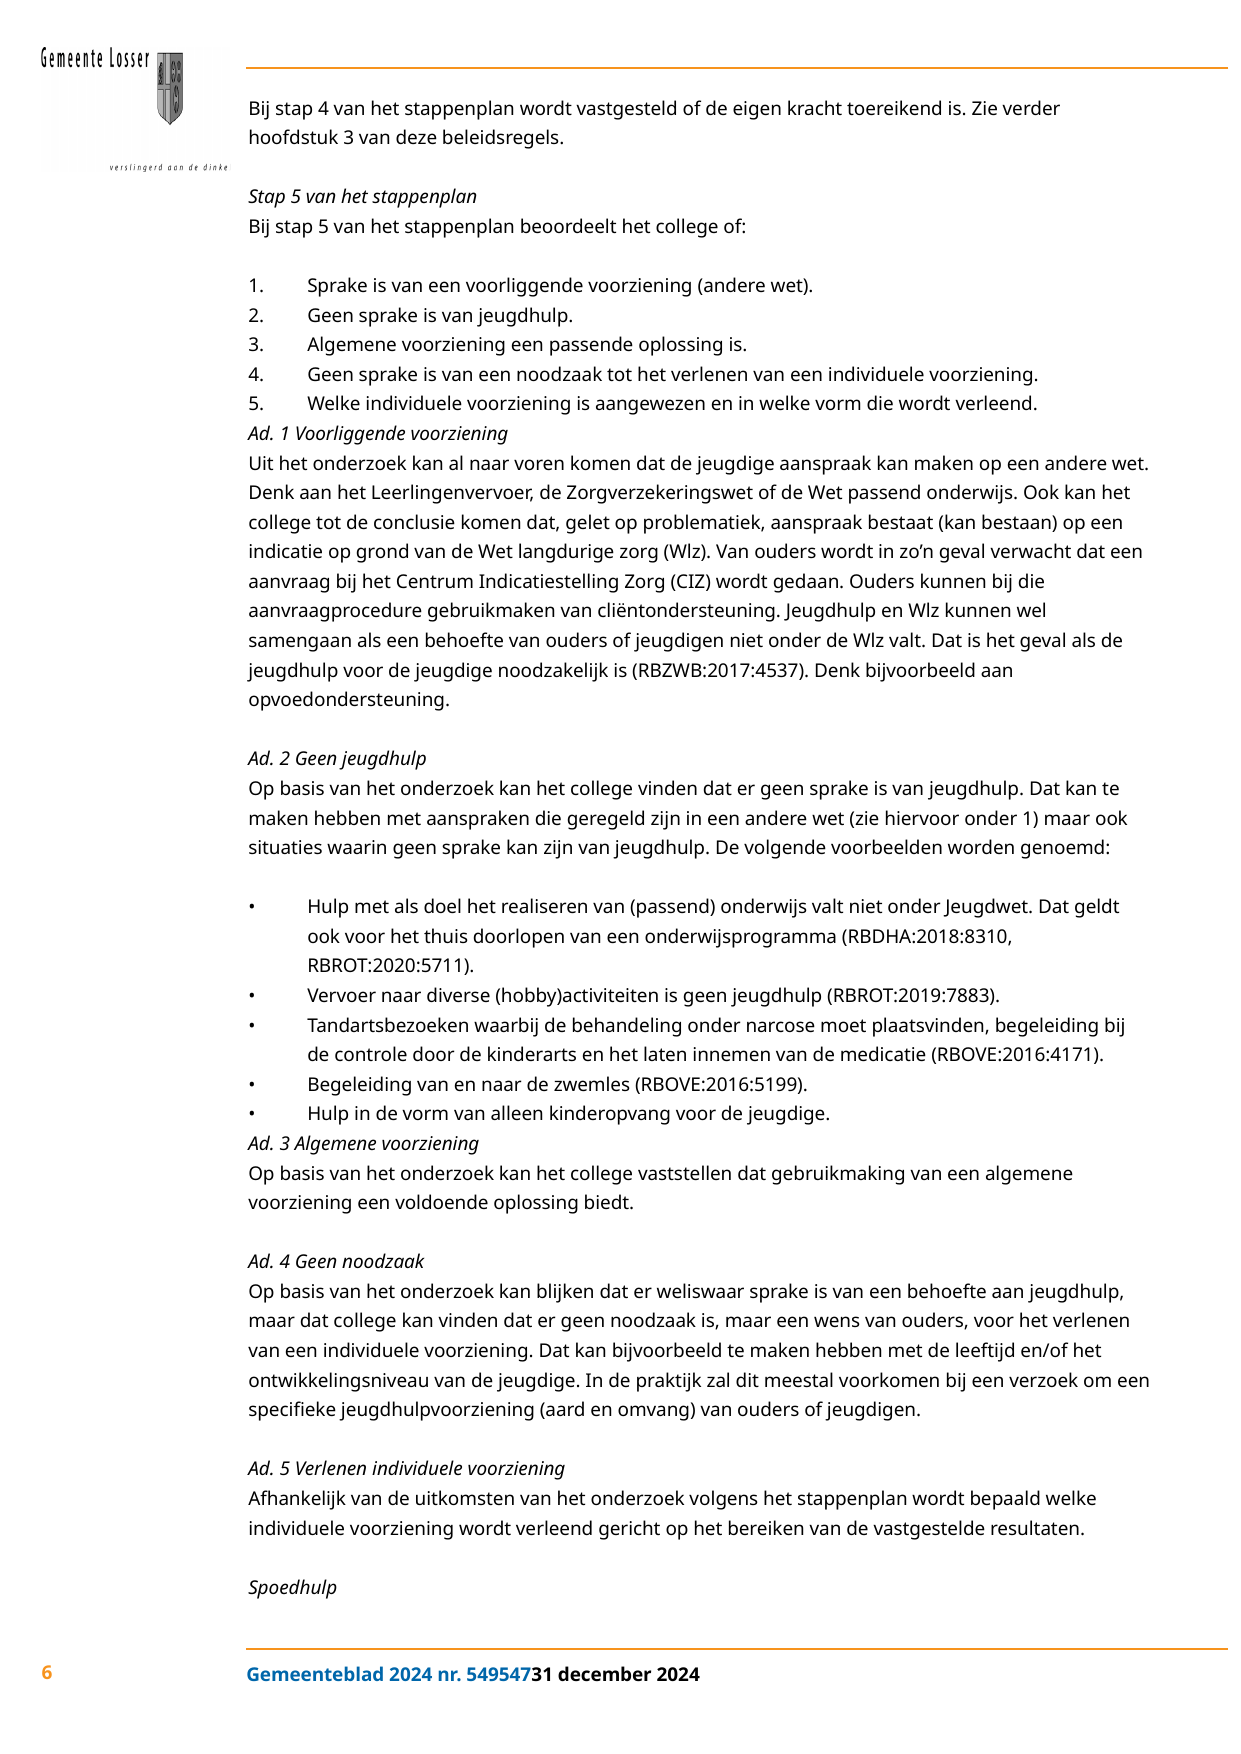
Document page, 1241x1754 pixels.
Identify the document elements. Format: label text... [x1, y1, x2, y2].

list Algemene voorziening een passende oplossing is. [248, 331, 1152, 357]
text Op basis van het onderzoek kan het college vinden dat er geen sprake is van jeugdhulp. Dat kan te maken hebben met aanspraken die geregeld zijn in een andere wet (zie hiervoor onder 1) maar ook situaties waarin geen sprake kan zijn van jeugdhulp. De volgende voorbeelden worden genoemd: [248, 775, 1152, 860]
list Vervoer naar diverse (hobby)activiteiten is geen jeugdhulp (RBROT:2019:7883). [248, 982, 1152, 1008]
list Welke individuele voorziening is aangewezen en in welke vorm die wordt verleend. [248, 391, 1152, 416]
text Bij stap 4 van het stappenplan wordt vastgesteld of de eigen kracht toereikend is. Zie verder hoofdstuk 3 van deze beleidsregels. [248, 95, 1152, 150]
text Op basis van het onderzoek kan het college vaststellen dat gebruikmaking van een algemene voorziening een voldoende oplossing biedt. [248, 1160, 1152, 1215]
list Geen sprake is van een noodzaak tot het verlenen van een individuele voorziening. [248, 361, 1152, 387]
list Begeleiding van en naar de zwemles (RBOVE:2016:5199). [248, 1071, 1152, 1097]
text Op basis van het onderzoek kan blijken dat er weliswaar sprake is van een behoefte aan jeugdhulp, maar dat college kan vinden dat er geen noodzaak is, maar een wens van ouders, voor het verlenen van een individuele voorziening. Dat kan bijvoorbeeld te maken hebben met de leeftijd en/of het ontwikkelingsniveau van de jeugdige. In de praktijk zal dit meestal voorkomen bij een verzoek om een specifieke jeugdhulpvoorziening (aard en omvang) van ouders of jeugdigen. [248, 1278, 1152, 1422]
text Ad. 4 Geen noodzaak [248, 1248, 1152, 1274]
picture [41, 47, 231, 172]
text Ad. 3 Algemene voorziening [248, 1130, 1152, 1156]
text Ad. 2 Geen jeugdhulp [248, 746, 1152, 771]
text Afhankelijk van de uitkomsten van het onderzoek volgens het stappenplan wordt bepaald welke individuele voorziening wordt verleend gericht op het bereiken van de vastgestelde resultaten. [248, 1485, 1152, 1541]
text Ad. 5 Verlenen individuele voorziening [248, 1456, 1152, 1481]
list Sprake is van een voorliggende voorziening (andere wet). [248, 272, 1152, 298]
text Stap 5 van het stappenplan [248, 183, 1152, 209]
text Spoedhulp [248, 1574, 1152, 1600]
list Geen sprake is van jeugdhulp. [248, 302, 1152, 328]
list Hulp in de vorm van alleen kinderopvang voor de jeugdige. [248, 1101, 1152, 1126]
text Bij stap 5 van het stappenplan beoordeelt het college of: [248, 213, 1152, 239]
text Ad. 1 Voorliggende voorziening [248, 420, 1152, 446]
text Uit het onderzoek kan al naar voren komen dat de jeugdige aanspraak kan maken op een andere wet. Denk aan het Leerlingenvervoer, de Zorgverzekeringswet of de Wet passend onderwijs. Ook kan het college tot de conclusie komen dat, gelet op problematiek, aanspraak bestaat (kan bestaan) op een indicatie op grond van de Wet langdurige zorg (Wlz). Van ouders wordt in zo’n geval verwacht dat een aanvraag bij het Centrum Indicatiestelling Zorg (CIZ) wordt gedaan. Ouders kunnen bij die aanvraagprocedure gebruikmaken van cliëntondersteuning. Jeugdhulp en Wlz kunnen wel samengaan als een behoefte van ouders of jeugdigen niet onder de Wlz valt. Dat is het geval als de jeugdhulp voor de jeugdige noodzakelijk is (RBZWB:2017:4537). Denk bijvoorbeeld aan opvoedondersteuning. [248, 450, 1152, 712]
list Tandartsbezoeken waarbij de behandeling onder narcose moet plaatsvinden, begeleiding bij de controle door de kinderarts en het laten innemen van de medicatie (RBOVE:2016:4171). [248, 1012, 1152, 1067]
list Hulp met als doel het realiseren van (passend) onderwijs valt niet onder Jeugdwet. Dat geldt ook voor het thuis doorlopen van een onderwijsprogramma (RBDHA:2018:8310, RBROT:2020:5711). [248, 893, 1152, 978]
